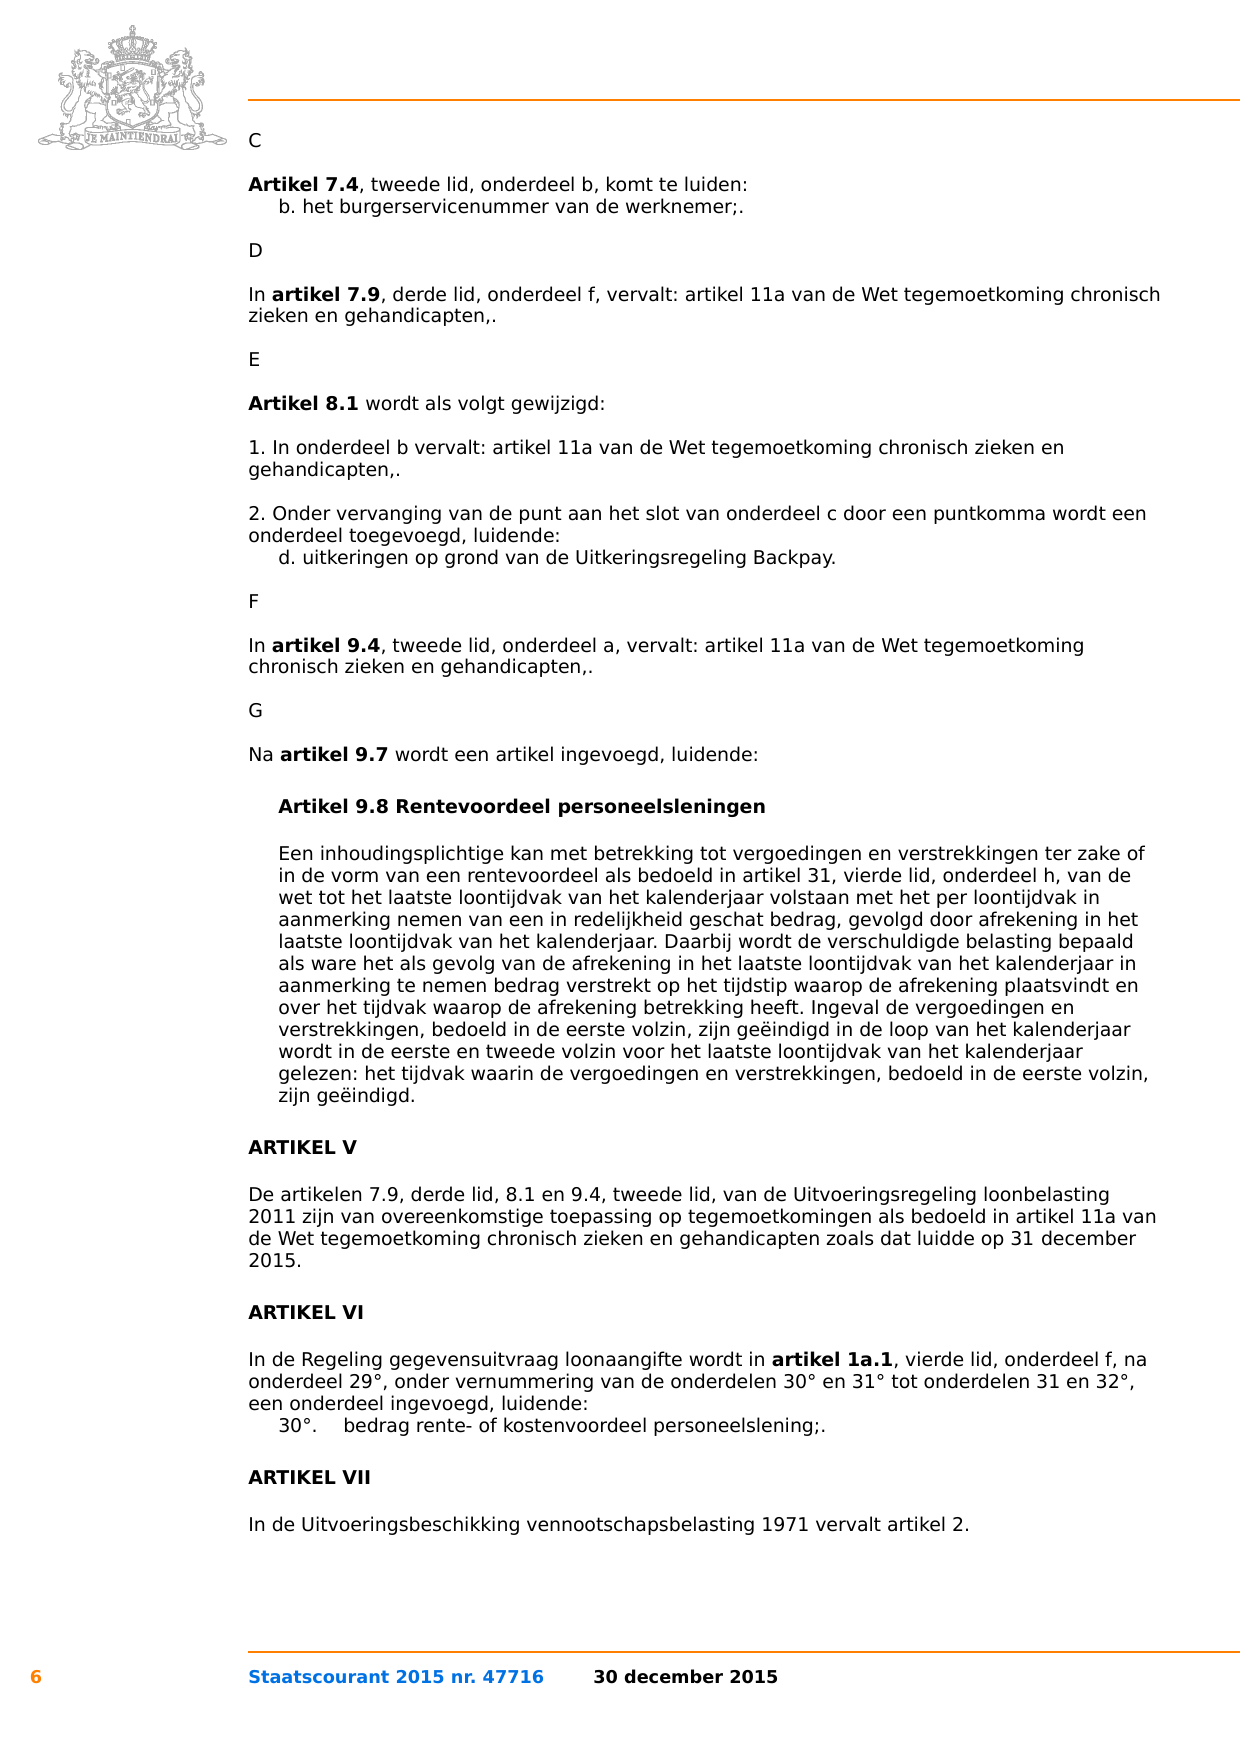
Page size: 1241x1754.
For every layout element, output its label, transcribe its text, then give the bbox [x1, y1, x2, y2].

text Na artikel 9.7 wordt een artikel ingevoegd, luidende: [248, 744, 1163, 766]
text Artikel 7.4, tweede lid, onderdeel b, komt te luiden: [248, 174, 1163, 196]
text In artikel 9.4, tweede lid, onderdeel a, vervalt: artikel 11a van de Wet tegemoetkoming chronisch zieken en gehandicapten,. [248, 634, 1163, 678]
text In de Uitvoeringsbeschikking vennootschapsbelasting 1971 vervalt artikel 2. [248, 1514, 1163, 1536]
text b. het burgerservicenummer van de werknemer;. [278, 196, 1163, 218]
text De artikelen 7.9, derde lid, 8.1 en 9.4, tweede lid, van de Uitvoeringsregeling loonbelasting 2011 zijn van overeenkomstige toepassing op tegemoetkomingen als bedoeld in artikel 11a van de Wet tegemoetkoming chronisch zieken en gehandicapten zoals dat luidde op 31 december 2015. [248, 1184, 1163, 1272]
text 2. Onder vervanging van de punt aan het slot van onderdeel c door een puntkomma wordt een onderdeel toegevoegd, luidende: [248, 503, 1163, 547]
text d. uitkeringen op grond van de Uitkeringsregeling Backpay. [278, 547, 1163, 569]
text Artikel 8.1 wordt als volgt gewijzigd: [248, 393, 1163, 415]
subtitle ARTIKEL VI [248, 1302, 1163, 1324]
text C [248, 130, 1163, 152]
text 30°. bedrag rente- of kostenvoordeel personeelslening;. [278, 1415, 1163, 1437]
text In de Regeling gegevensuitvraag loonaangifte wordt in artikel 1a.1, vierde lid, onderdeel f, na onderdeel 29°, onder vernummering van de onderdelen 30° en 31° tot onderdelen 31 en 32°, een onderdeel ingevoegd, luidende: [248, 1349, 1163, 1415]
text E [248, 349, 1163, 371]
subtitle ARTIKEL V [248, 1137, 1163, 1159]
text F [248, 591, 1163, 613]
subtitle ARTIKEL VII [248, 1467, 1163, 1489]
text 1. In onderdeel b vervalt: artikel 11a van de Wet tegemoetkoming chronisch zieken en gehandicapten,. [248, 437, 1163, 481]
text Een inhoudingsplichtige kan met betrekking tot vergoedingen en verstrekkingen ter zake of in de vorm van een rentevoordeel als bedoeld in artikel 31, vierde lid, onderdeel h, van de wet tot het laatste loontijdvak van het kalenderjaar volstaan met het per loontijdvak in aanmerking nemen van een in redelijkheid geschat bedrag, gevolgd door afrekening in het laatste loontijdvak van het kalenderjaar. Daarbij wordt de verschuldigde belasting bepaald als ware het als gevolg van de afrekening in het laatste loontijdvak van het kalenderjaar in aanmerking te nemen bedrag verstrekt op het tijdstip waarop de afrekening plaatsvindt en over het tijdvak waarop de afrekening betrekking heeft. Ingeval de vergoedingen en verstrekkingen, bedoeld in de eerste volzin, zijn geëindigd in de loop van het kalenderjaar wordt in de eerste en tweede volzin voor het laatste loontijdvak van het kalenderjaar gelezen: het tijdvak waarin de vergoedingen en verstrekkingen, bedoeld in de eerste volzin, zijn geëindigd. [278, 843, 1163, 1107]
picture [38, 25, 227, 150]
subtitle Artikel 9.8 Rentevoordeel personeelsleningen [278, 796, 1163, 818]
text In artikel 7.9, derde lid, onderdeel f, vervalt: artikel 11a van de Wet tegemoetkoming chronisch zieken en gehandicapten,. [248, 283, 1163, 327]
text G [248, 700, 1163, 722]
text D [248, 239, 1163, 262]
